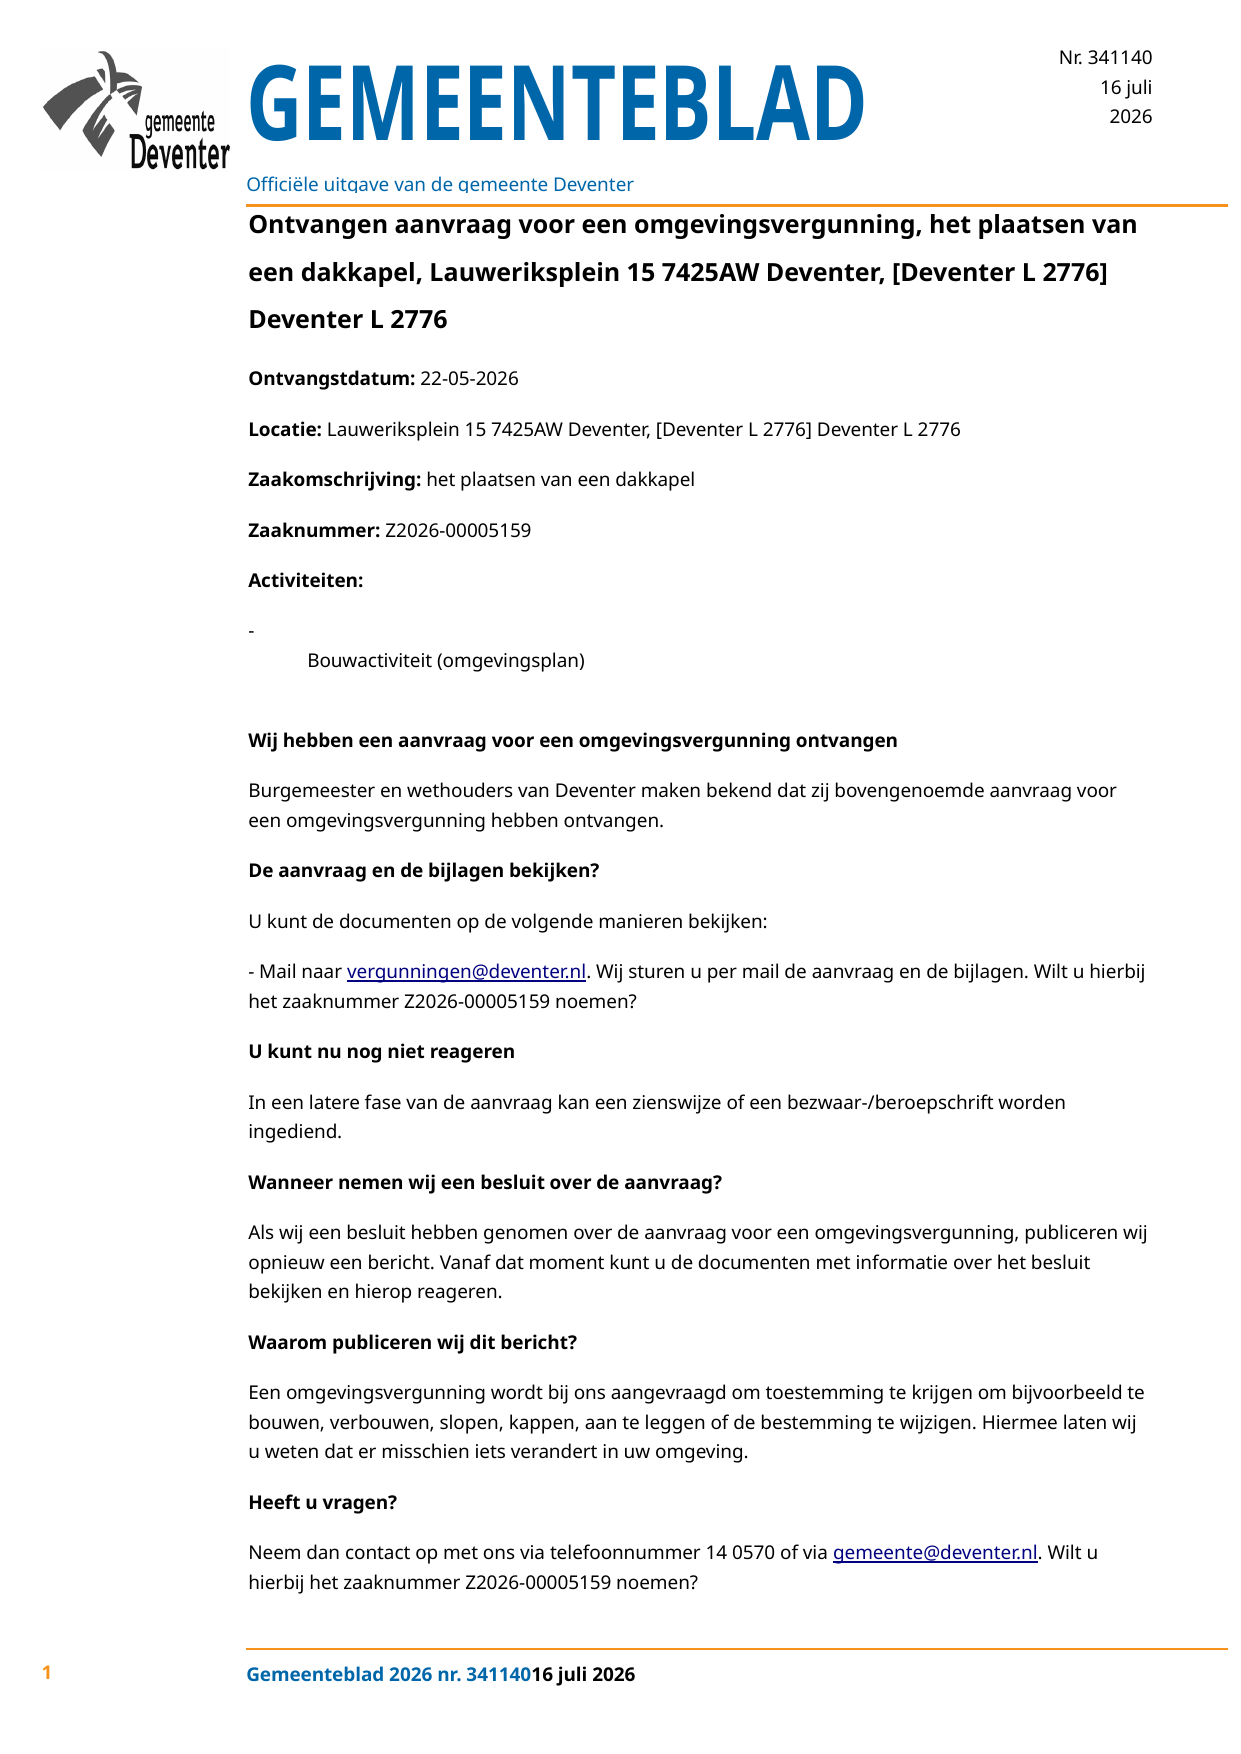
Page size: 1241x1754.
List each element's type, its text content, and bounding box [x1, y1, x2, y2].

text Burgemeester en wethouders van Deventer maken bekend dat zij bovengenoemde aanvraag voor een omgevingsvergunning hebben ontvangen. [248, 778, 1152, 833]
text Wij hebben een aanvraag voor een omgevingsvergunning ontvangen [248, 727, 1152, 753]
text Activiteiten: [248, 567, 1152, 593]
text Locatie: Lauweriksplein 15 7425AW Deventer, [Deventer L 2776] Deventer L 2776 [248, 416, 1152, 442]
text Als wij een besluit hebben genomen over de aanvraag voor een omgevingsvergunning, publiceren wij opnieuw een bericht. Vanaf dat moment kunt u de documenten met informatie over het besluit bekijken en hierop reageren. [248, 1219, 1152, 1304]
list Bouwactiviteit (omgevingsplan) [248, 647, 1152, 673]
text U kunt nu nog niet reageren [248, 1038, 1152, 1064]
text Zaaknummer: Z2026-00005159 [248, 517, 1152, 542]
text Zaakomschrijving: het plaatsen van een dakkapel [248, 466, 1152, 492]
text Ontvangstdatum: 22-05-2026 [248, 366, 1152, 391]
text Wanneer nemen wij een besluit over de aanvraag? [248, 1169, 1152, 1194]
text Ontvangen aanvraag voor een omgevingsvergunning, het plaatsen van een dakkapel, Lauweriksplein 15 7425AW Deventer, [Deventer L 2776] Deventer L 2776 [248, 207, 1152, 336]
text In een latere fase van de aanvraag kan een zienswijze of een bezwaar-/beroepschrift worden ingediend. [248, 1089, 1152, 1144]
text Heeft u vragen? [248, 1489, 1152, 1514]
text Een omgevingsvergunning wordt bij ons aangevraagd om toestemming te krijgen om bijvoorbeeld te bouwen, verbouwen, slopen, kappen, aan te leggen of de bestemming te wijzigen. Hiermee laten wij u weten dat er misschien iets verandert in uw omgeving. [248, 1379, 1152, 1464]
text De aanvraag en de bijlagen bekijken? [248, 858, 1152, 883]
text Waarom publiceren wij dit bericht? [248, 1329, 1152, 1354]
text U kunt de documenten op de volgende manieren bekijken: [248, 908, 1152, 934]
picture [41, 47, 231, 172]
text Neem dan contact op met ons via telefoonnummer 14 0570 of via gemeente@deventer.nl. Wilt u hierbij het zaaknummer Z2026-00005159 noemen? [248, 1539, 1152, 1594]
text - Mail naar vergunningen@deventer.nl. Wij sturen u per mail de aanvraag en de bijlagen. Wilt u hierbij het zaaknummer Z2026-00005159 noemen? [248, 958, 1152, 1014]
